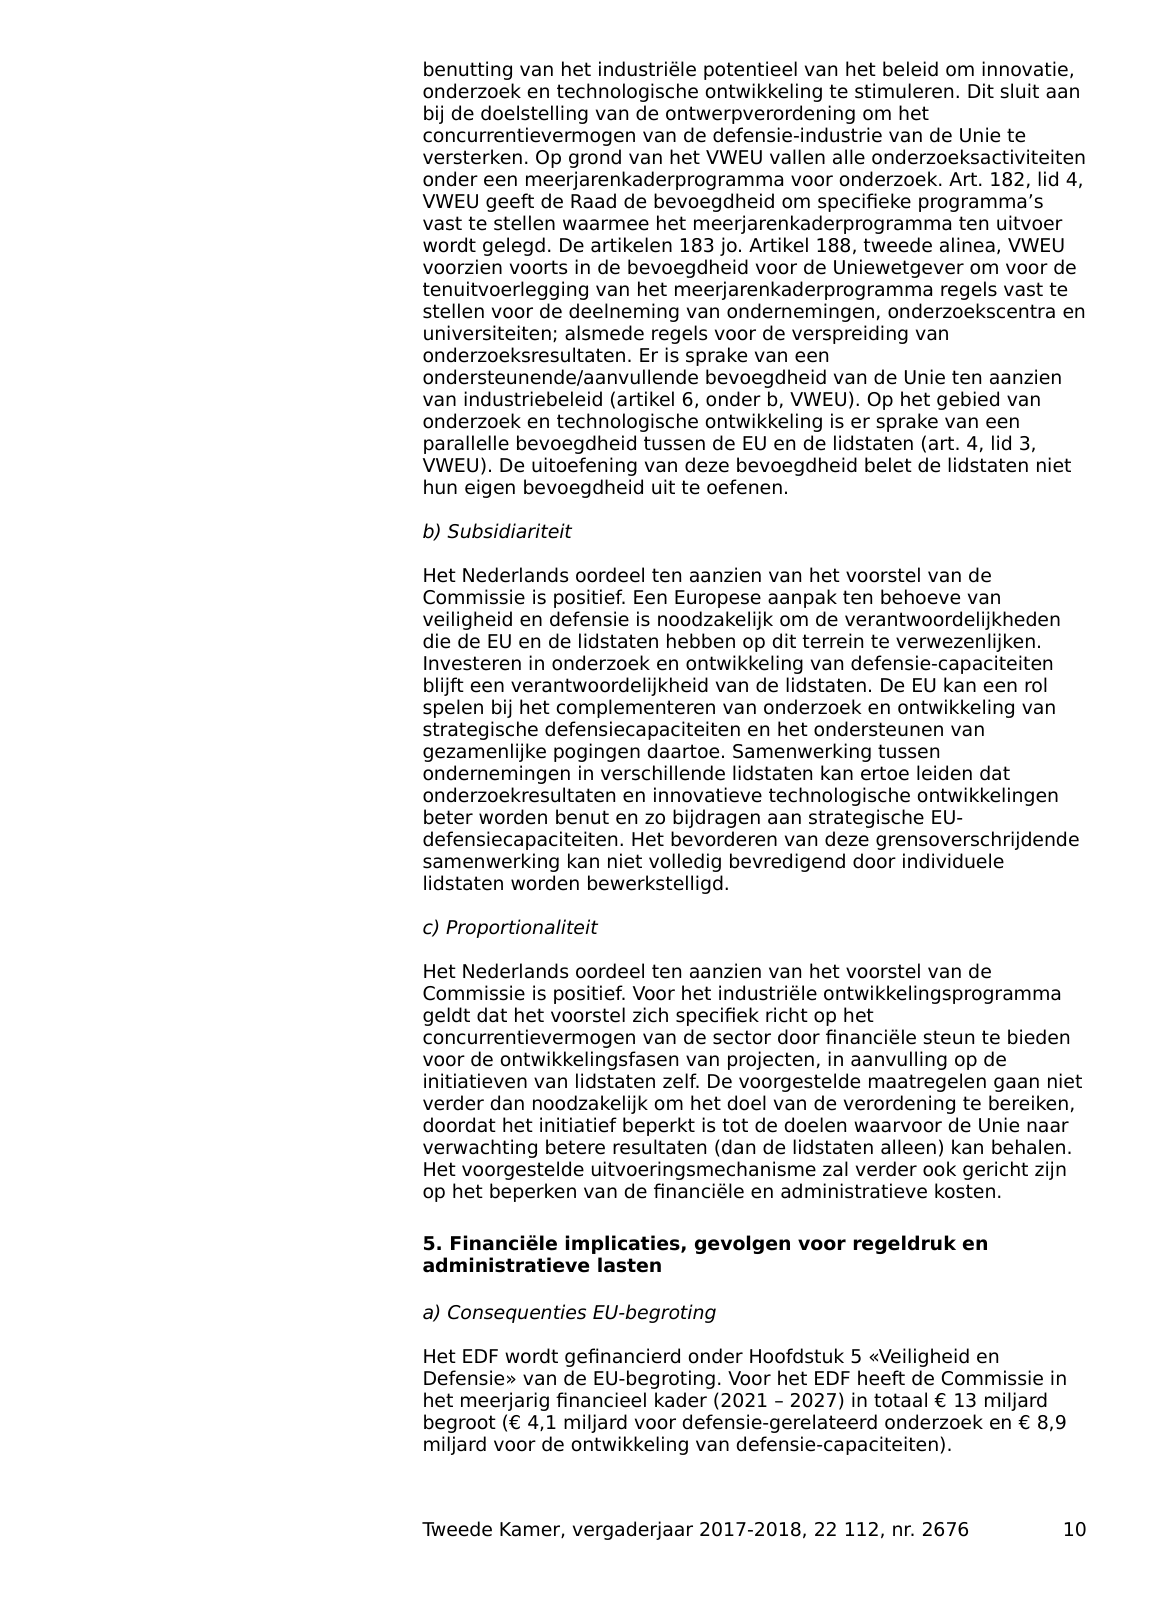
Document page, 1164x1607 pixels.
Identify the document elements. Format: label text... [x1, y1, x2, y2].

text benutting van het industriële potentieel van het beleid om innovatie, onderzoek en technologische ontwikkeling te stimuleren. Dit sluit aan bij de doelstelling van de ontwerpverordening om het concurrentievermogen van de defensie-industrie van de Unie te versterken. Op grond van het VWEU vallen alle onderzoeksactiviteiten onder een meerjarenkaderprogramma voor onderzoek. Art. 182, lid 4, VWEU geeft de Raad de bevoegdheid om specifieke programma’s vast te stellen waarmee het meerjarenkaderprogramma ten uitvoer wordt gelegd. De artikelen 183 jo. Artikel 188, tweede alinea, VWEU voorzien voorts in de bevoegdheid voor de Uniewetgever om voor de tenuitvoerlegging van het meerjarenkaderprogramma regels vast te stellen voor de deelneming van ondernemingen, onderzoekscentra en universiteiten; alsmede regels voor de verspreiding van onderzoeksresultaten. Er is sprake van een ondersteunende/aanvullende bevoegdheid van de Unie ten aanzien van industriebeleid (artikel 6, onder b, VWEU). Op het gebied van onderzoek en technologische ontwikkeling is er sprake van een parallelle bevoegdheid tussen de EU en de lidstaten (art. 4, lid 3, VWEU). De uitoefening van deze bevoegdheid belet de lidstaten niet hun eigen bevoegdheid uit te oefenen. [422, 59, 1087, 499]
subtitle c) Proportionaliteit [422, 917, 1087, 939]
text Het EDF wordt gefinancierd onder Hoofdstuk 5 «Veiligheid en Defensie» van de EU-begroting. Voor het EDF heeft de Commissie in het meerjarig financieel kader (2021 – 2027) in totaal € 13 miljard begroot (€ 4,1 miljard voor defensie-gerelateerd onderzoek en € 8,9 miljard voor de ontwikkeling van defensie-capaciteiten). [422, 1346, 1087, 1456]
text Het Nederlands oordeel ten aanzien van het voorstel van de Commissie is positief. Een Europese aanpak ten behoeve van veiligheid en defensie is noodzakelijk om de verantwoordelijkheden die de EU en de lidstaten hebben op dit terrein te verwezenlijken. Investeren in onderzoek en ontwikkeling van defensie-capaciteiten blijft een verantwoordelijkheid van de lidstaten. De EU kan een rol spelen bij het complementeren van onderzoek en ontwikkeling van strategische defensiecapaciteiten en het ondersteunen van gezamenlijke pogingen daartoe. Samenwerking tussen ondernemingen in verschillende lidstaten kan ertoe leiden dat onderzoekresultaten en innovatieve technologische ontwikkelingen beter worden benut en zo bijdragen aan strategische EU-defensiecapaciteiten. Het bevorderen van deze grensoverschrijdende samenwerking kan niet volledig bevredigend door individuele lidstaten worden bewerkstelligd. [422, 565, 1087, 895]
subtitle b) Subsidiariteit [422, 521, 1087, 543]
subtitle 5. Financiële implicaties, gevolgen voor regeldruk en administratieve lasten [422, 1233, 1087, 1277]
text Het Nederlands oordeel ten aanzien van het voorstel van de Commissie is positief. Voor het industriële ontwikkelingsprogramma geldt dat het voorstel zich specifiek richt op het concurrentievermogen van de sector door financiële steun te bieden voor de ontwikkelingsfasen van projecten, in aanvulling op de initiatieven van lidstaten zelf. De voorgestelde maatregelen gaan niet verder dan noodzakelijk om het doel van de verordening te bereiken, doordat het initiatief beperkt is tot de doelen waarvoor de Unie naar verwachting betere resultaten (dan de lidstaten alleen) kan behalen. Het voorgestelde uitvoeringsmechanisme zal verder ook gericht zijn op het beperken van de financiële en administratieve kosten. [422, 961, 1087, 1203]
subtitle a) Consequenties EU-begroting [422, 1302, 1087, 1324]
